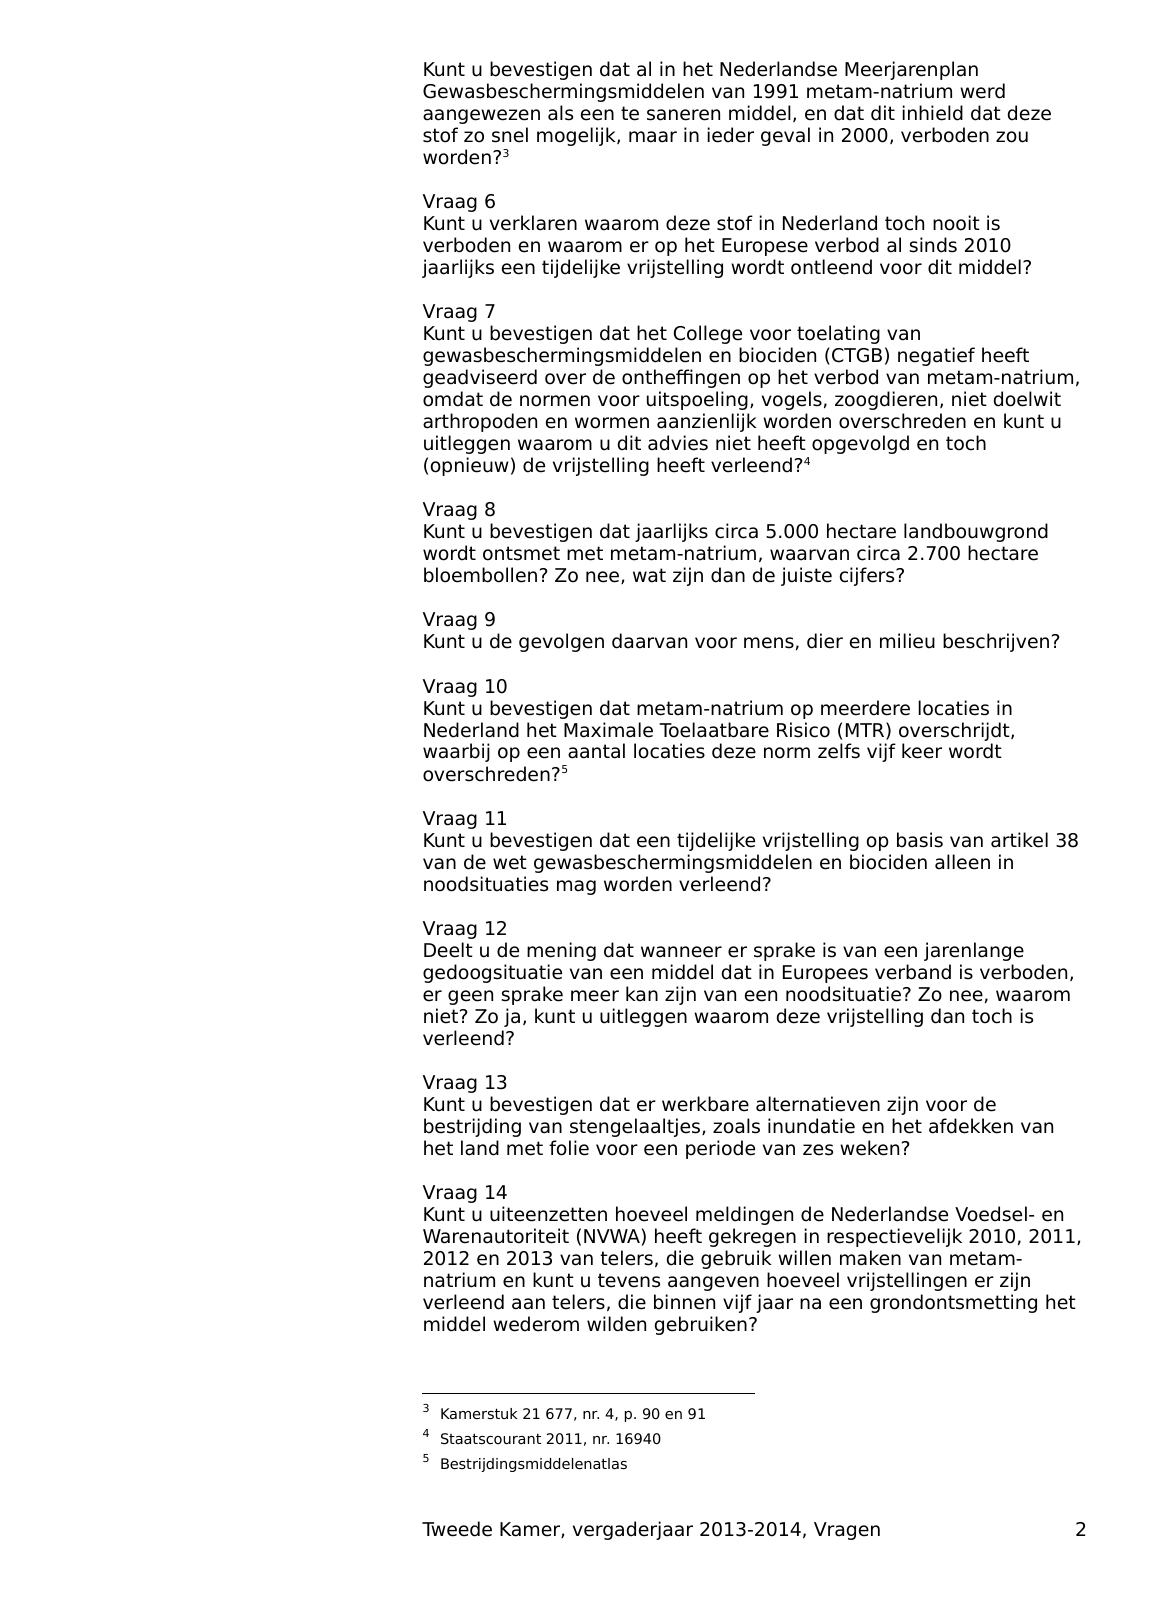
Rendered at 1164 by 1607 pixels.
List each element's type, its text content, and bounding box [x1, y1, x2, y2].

text Kunt u bevestigen dat er werkbare alternatieven zijn voor de bestrijding van stengelaaltjes, zoals inundatie en het afdekken van het land met folie voor een periode van zes weken? [422, 1094, 1087, 1160]
text Vraag 8 [422, 499, 1087, 521]
text Kunt u bevestigen dat metam-natrium op meerdere locaties in Nederland het Maximale Toelaatbare Risico (MTR) overschrijdt, waarbij op een aantal locaties deze norm zelfs vijf keer wordt overschreden? [422, 697, 1087, 785]
text Vraag 9 [422, 609, 1087, 631]
text Vraag 10 [422, 676, 1087, 697]
text Kunt u bevestigen dat een tijdelijke vrijstelling op basis van artikel 38 van de wet gewasbeschermingsmiddelen en biociden alleen in noodsituaties mag worden verleend? [422, 829, 1087, 896]
text Kunt u bevestigen dat al in het Nederlandse Meerjarenplan Gewasbeschermingsmiddelen van 1991 metam-natrium werd aangewezen als een te saneren middel, en dat dit inhield dat deze stof zo snel mogelijk, maar in ieder geval in 2000, verboden zou worden? [422, 59, 1087, 169]
text Vraag 13 [422, 1072, 1087, 1094]
text Kunt u de gevolgen daarvan voor mens, dier en milieu beschrijven? [422, 631, 1087, 653]
text Bestrijdingsmiddelenatlas [422, 1452, 1087, 1474]
text Vraag 11 [422, 808, 1087, 829]
text Kunt u uiteenzetten hoeveel meldingen de Nederlandse Voedsel- en Warenautoriteit (NVWA) heeft gekregen in respectievelijk 2010, 2011, 2012 en 2013 van telers, die gebruik willen maken van metam-natrium en kunt u tevens aangeven hoeveel vrijstellingen er zijn verleend aan telers, die binnen vijf jaar na een grondontsmetting het middel wederom wilden gebruiken? [422, 1204, 1087, 1336]
text Vraag 6 [422, 191, 1087, 213]
text Kunt u bevestigen dat jaarlijks circa 5.000 hectare landbouwgrond wordt ontsmet met metam-natrium, waarvan circa 2.700 hectare bloembollen? Zo nee, wat zijn dan de juiste cijfers? [422, 521, 1087, 587]
text Kunt u bevestigen dat het College voor toelating van gewasbeschermingsmiddelen en biociden (CTGB) negatief heeft geadviseerd over de ontheffingen op het verbod van metam-natrium, omdat de normen voor uitspoeling, vogels, zoogdieren, niet doelwit arthropoden en wormen aanzienlijk worden overschreden en kunt u uitleggen waarom u dit advies niet heeft opgevolgd en toch (opnieuw) de vrijstelling heeft verleend? [422, 323, 1087, 477]
text Kunt u verklaren waarom deze stof in Nederland toch nooit is verboden en waarom er op het Europese verbod al sinds 2010 jaarlijks een tijdelijke vrijstelling wordt ontleend voor dit middel? [422, 213, 1087, 279]
text Vraag 14 [422, 1182, 1087, 1204]
text Kamerstuk 21 677, nr. 4, p. 90 en 91 [422, 1402, 1087, 1424]
text Vraag 12 [422, 918, 1087, 940]
text Deelt u de mening dat wanneer er sprake is van een jarenlange gedoogsituatie van een middel dat in Europees verband is verboden, er geen sprake meer kan zijn van een noodsituatie? Zo nee, waarom niet? Zo ja, kunt u uitleggen waarom deze vrijstelling dan toch is verleend? [422, 940, 1087, 1049]
text Staatscourant 2011, nr. 16940 [422, 1427, 1087, 1449]
text Vraag 7 [422, 301, 1087, 323]
